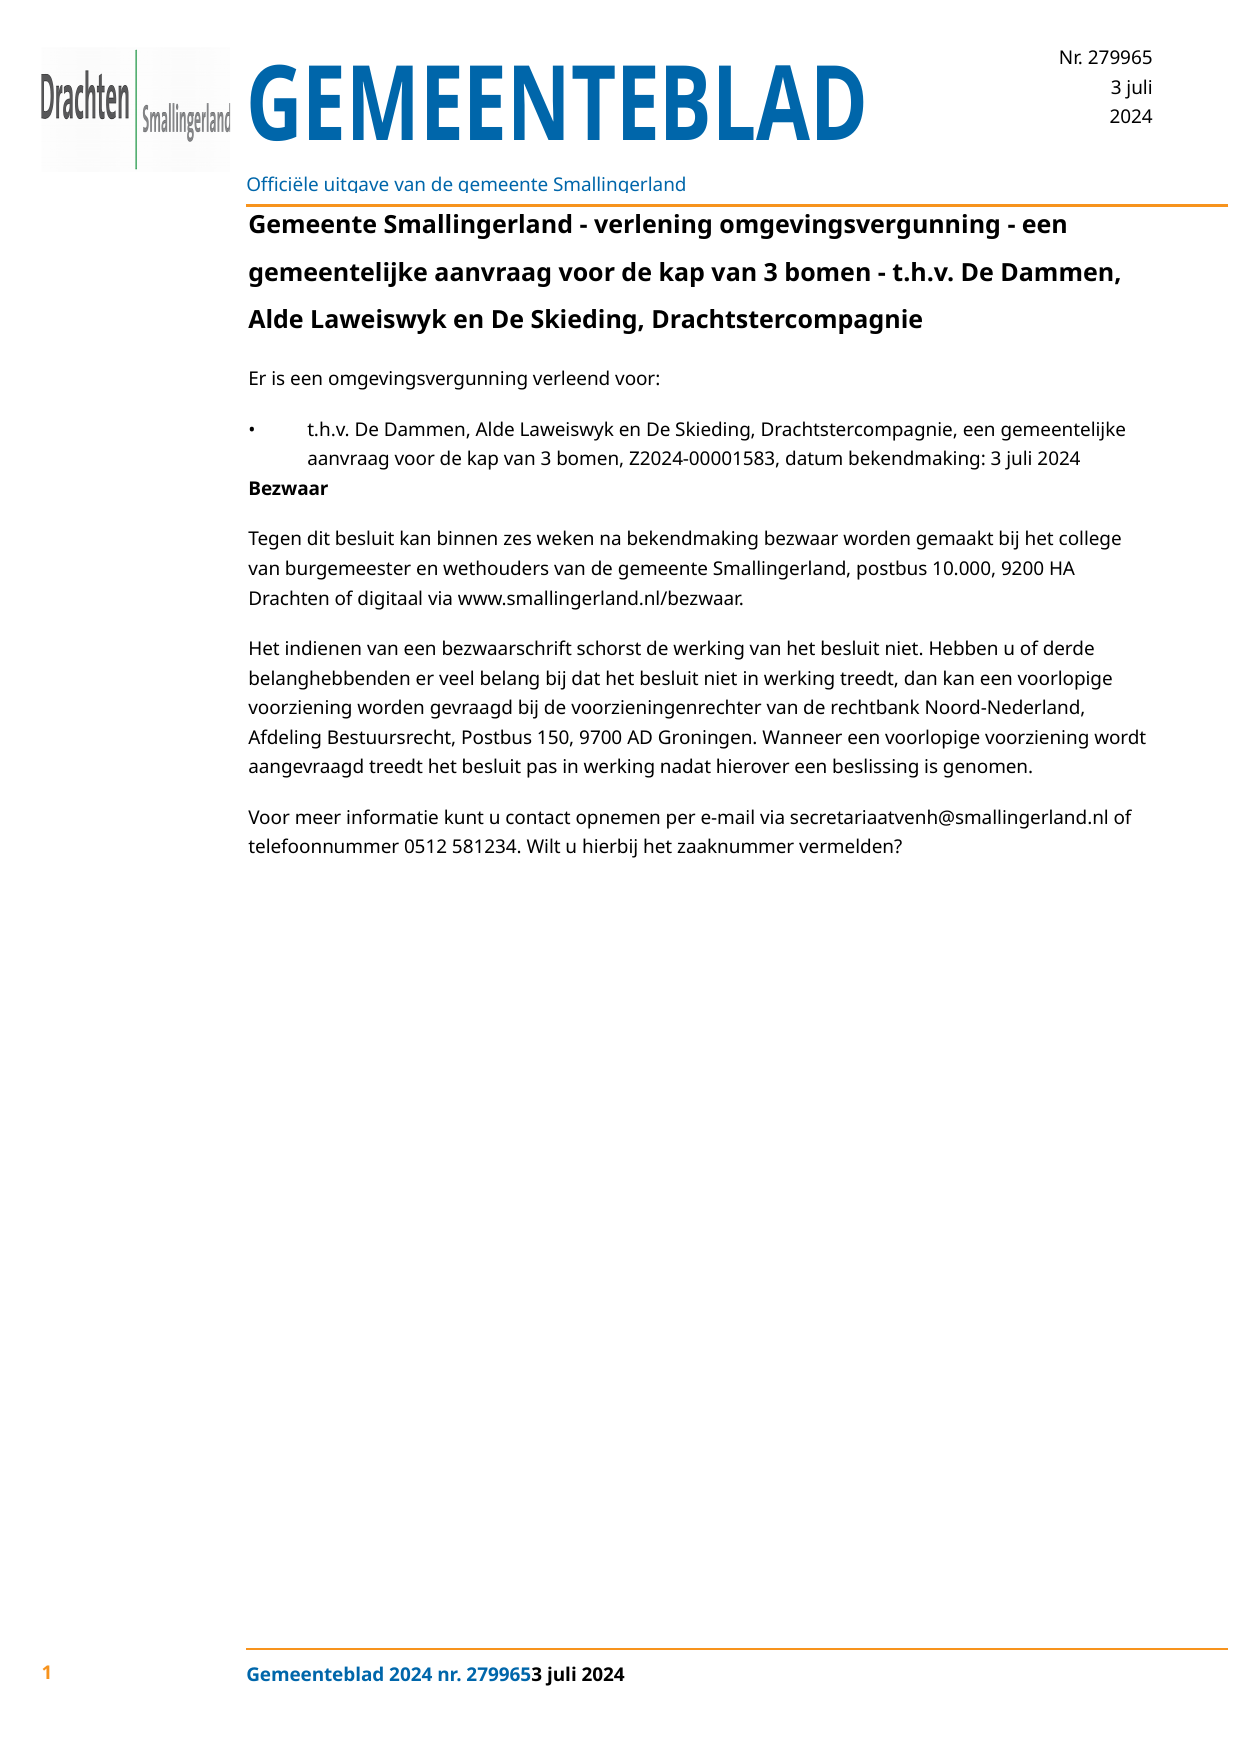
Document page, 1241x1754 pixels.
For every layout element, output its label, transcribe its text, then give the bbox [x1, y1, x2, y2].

list t.h.v. De Dammen, Alde Laweiswyk en De Skieding, Drachtstercompagnie, een gemeentelijke aanvraag voor de kap van 3 bomen, Z2024-00001583, datum bekendmaking: 3 juli 2024 [248, 416, 1152, 471]
text Voor meer informatie kunt u contact opnemen per e-mail via secretariaatvenh@smallingerland.nl of telefoonnummer 0512 581234. Wilt u hierbij het zaaknummer vermelden? [248, 804, 1152, 859]
picture [41, 47, 231, 172]
text Het indienen van een bezwaarschrift schorst de werking van het besluit niet. Hebben u of derde belanghebbenden er veel belang bij dat het besluit niet in werking treedt, dan kan een voorlopige voorziening worden gevraagd bij de voorzieningenrechter van de rechtbank Noord-Nederland, Afdeling Bestuursrecht, Postbus 150, 9700 AD Groningen. Wanneer een voorlopige voorziening wordt aangevraagd treedt het besluit pas in werking nadat hierover een beslissing is genomen. [248, 635, 1152, 779]
text Gemeente Smallingerland - verlening omgevingsvergunning - een gemeentelijke aanvraag voor de kap van 3 bomen - t.h.v. De Dammen, Alde Laweiswyk en De Skieding, Drachtstercompagnie [248, 207, 1152, 336]
text Er is een omgevingsvergunning verleend voor: [248, 366, 1152, 391]
text Bezwaar [248, 475, 1152, 501]
text Tegen dit besluit kan binnen zes weken na bekendmaking bezwaar worden gemaakt bij het college van burgemeester en wethouders van de gemeente Smallingerland, postbus 10.000, 9200 HA Drachten of digitaal via www.smallingerland.nl/bezwaar. [248, 526, 1152, 610]
